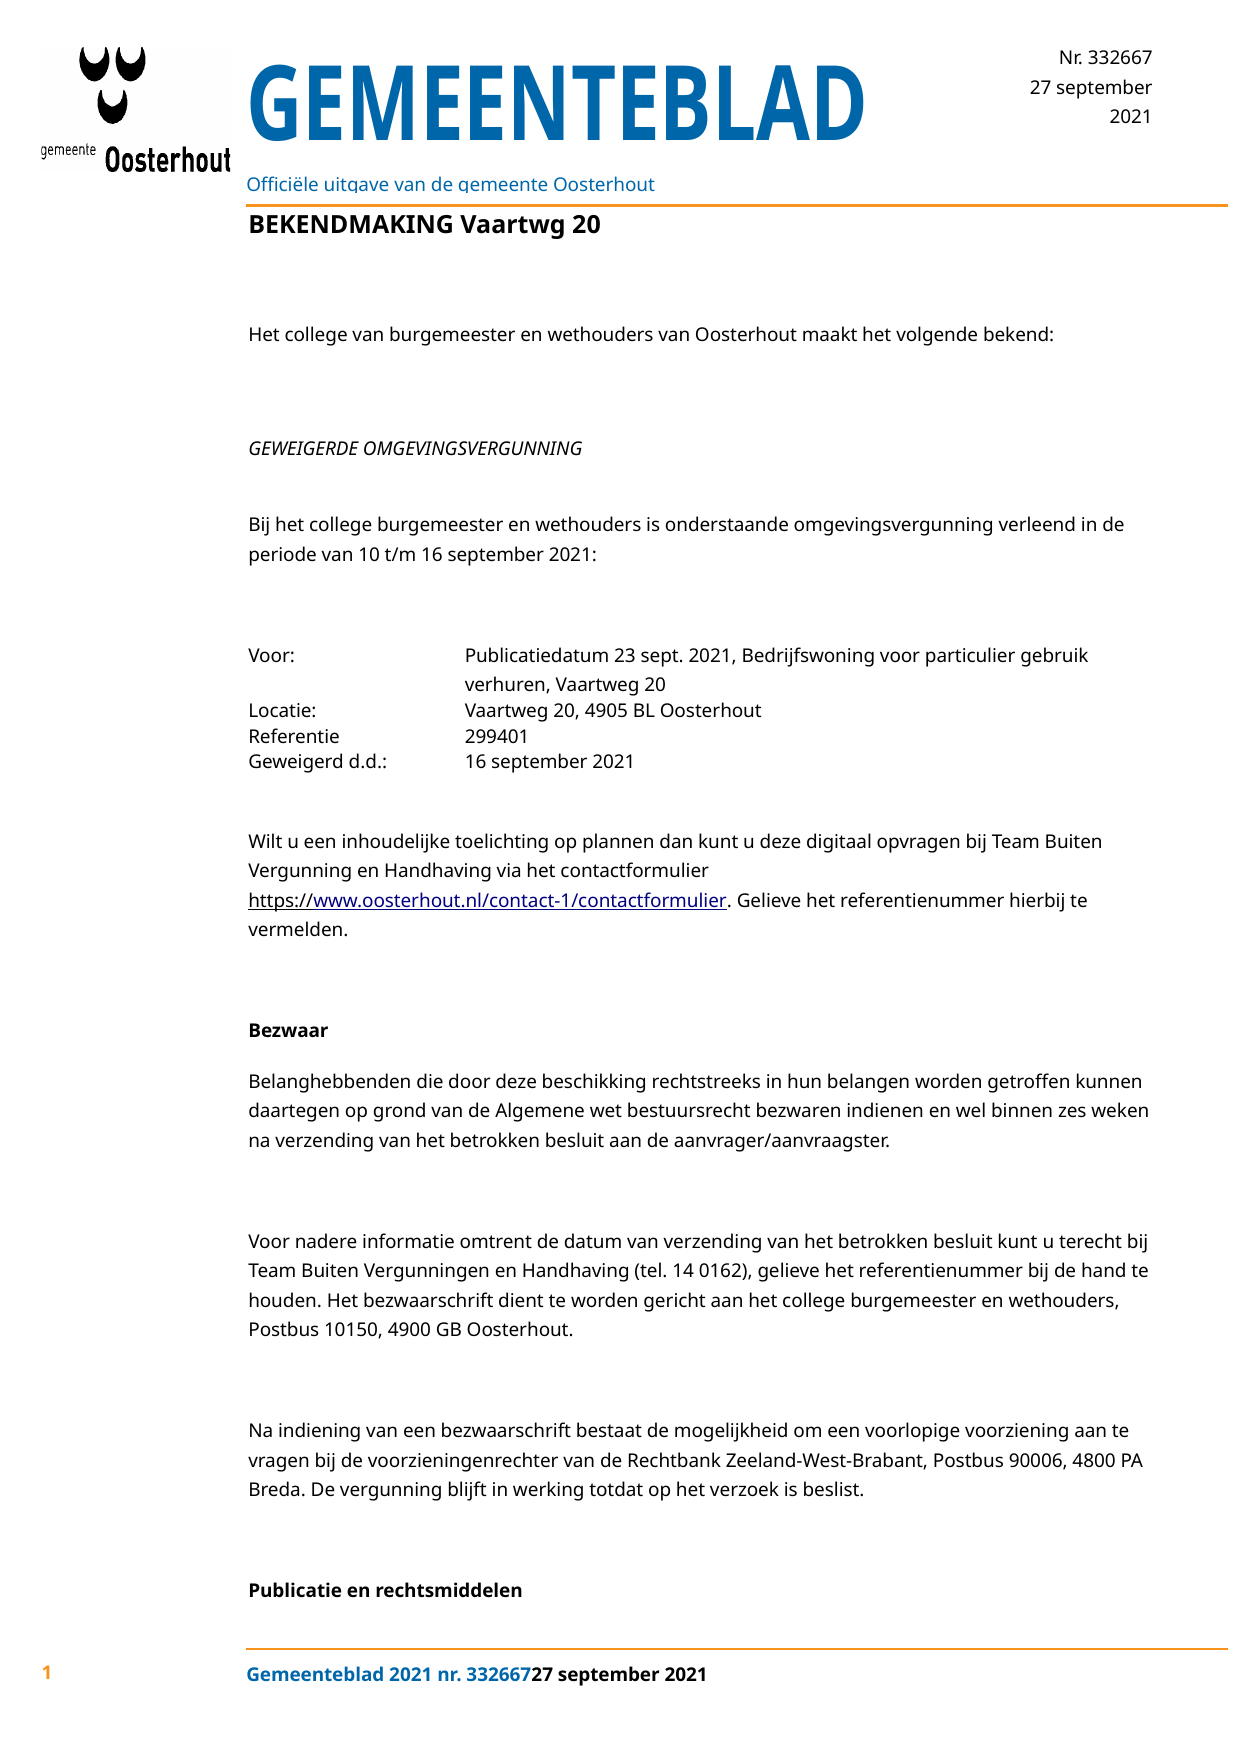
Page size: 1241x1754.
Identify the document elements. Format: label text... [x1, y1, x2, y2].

text Belanghebbenden die door deze beschikking rechtstreeks in hun belangen worden getroffen kunnen daartegen op grond van de Algemene wet bestuursrecht bezwaren indienen en wel binnen zes weken na verzending van het betrokken besluit aan de aanvrager/aanvraagster. [248, 1068, 1152, 1153]
text Voor nadere informatie omtrent de datum van verzending van het betrokken besluit kunt u terecht bij Team Buiten Vergunningen en Handhaving (tel. 14 0162), gelieve het referentienummer bij de hand te houden. Het bezwaarschrift dient te worden gericht aan het college burgemeester en wethouders, Postbus 10150, 4900 GB Oosterhout. [248, 1228, 1152, 1342]
text BEKENDMAKING Vaartwg 20 [248, 207, 1152, 241]
text Bij het college burgemeester en wethouders is onderstaande omgevingsvergunning verleend in de periode van 10 t/m 16 september 2021: [248, 511, 1152, 567]
text Het college van burgemeester en wethouders van Oosterhout maakt het volgende bekend: [248, 321, 1152, 346]
table_cell 16 september 2021 [465, 749, 1152, 774]
table_header Publicatiedatum 23 sept. 2021, Bedrijfswoning voor particulier gebruik verhuren, Vaartweg 20 [465, 642, 1152, 697]
table_cell Locatie: [248, 697, 464, 723]
text Wilt u een inhoudelijke toelichting op plannen dan kunt u deze digitaal opvragen bij Team Buiten Vergunning en Handhaving via het contactformulier https://www.oosterhout.nl/contact-1/contactformulier. Gelieve het referentienummer hierbij te vermelden. [248, 828, 1152, 942]
text Publicatie en rechtsmiddelen [248, 1577, 1152, 1603]
picture [41, 47, 231, 172]
text GEWEIGERDE OMGEVINGSVERGUNNING [248, 435, 1152, 461]
text Na indiening van een bezwaarschrift bestaat de mogelijkheid om een voorlopige voorziening aan te vragen bij de voorzieningenrechter van de Rechtbank Zeeland-West-Brabant, Postbus 90006, 4800 PA Breda. De vergunning blijft in werking totdat op het verzoek is beslist. [248, 1417, 1152, 1502]
text Bezwaar [248, 1017, 1152, 1043]
table_cell Referentie [248, 723, 464, 748]
table_header Voor: [248, 642, 464, 697]
table_cell Vaartweg 20, 4905 BL Oosterhout [465, 697, 1152, 723]
table_cell 299401 [465, 723, 1152, 748]
table_cell Geweigerd d.d.: [248, 749, 464, 774]
